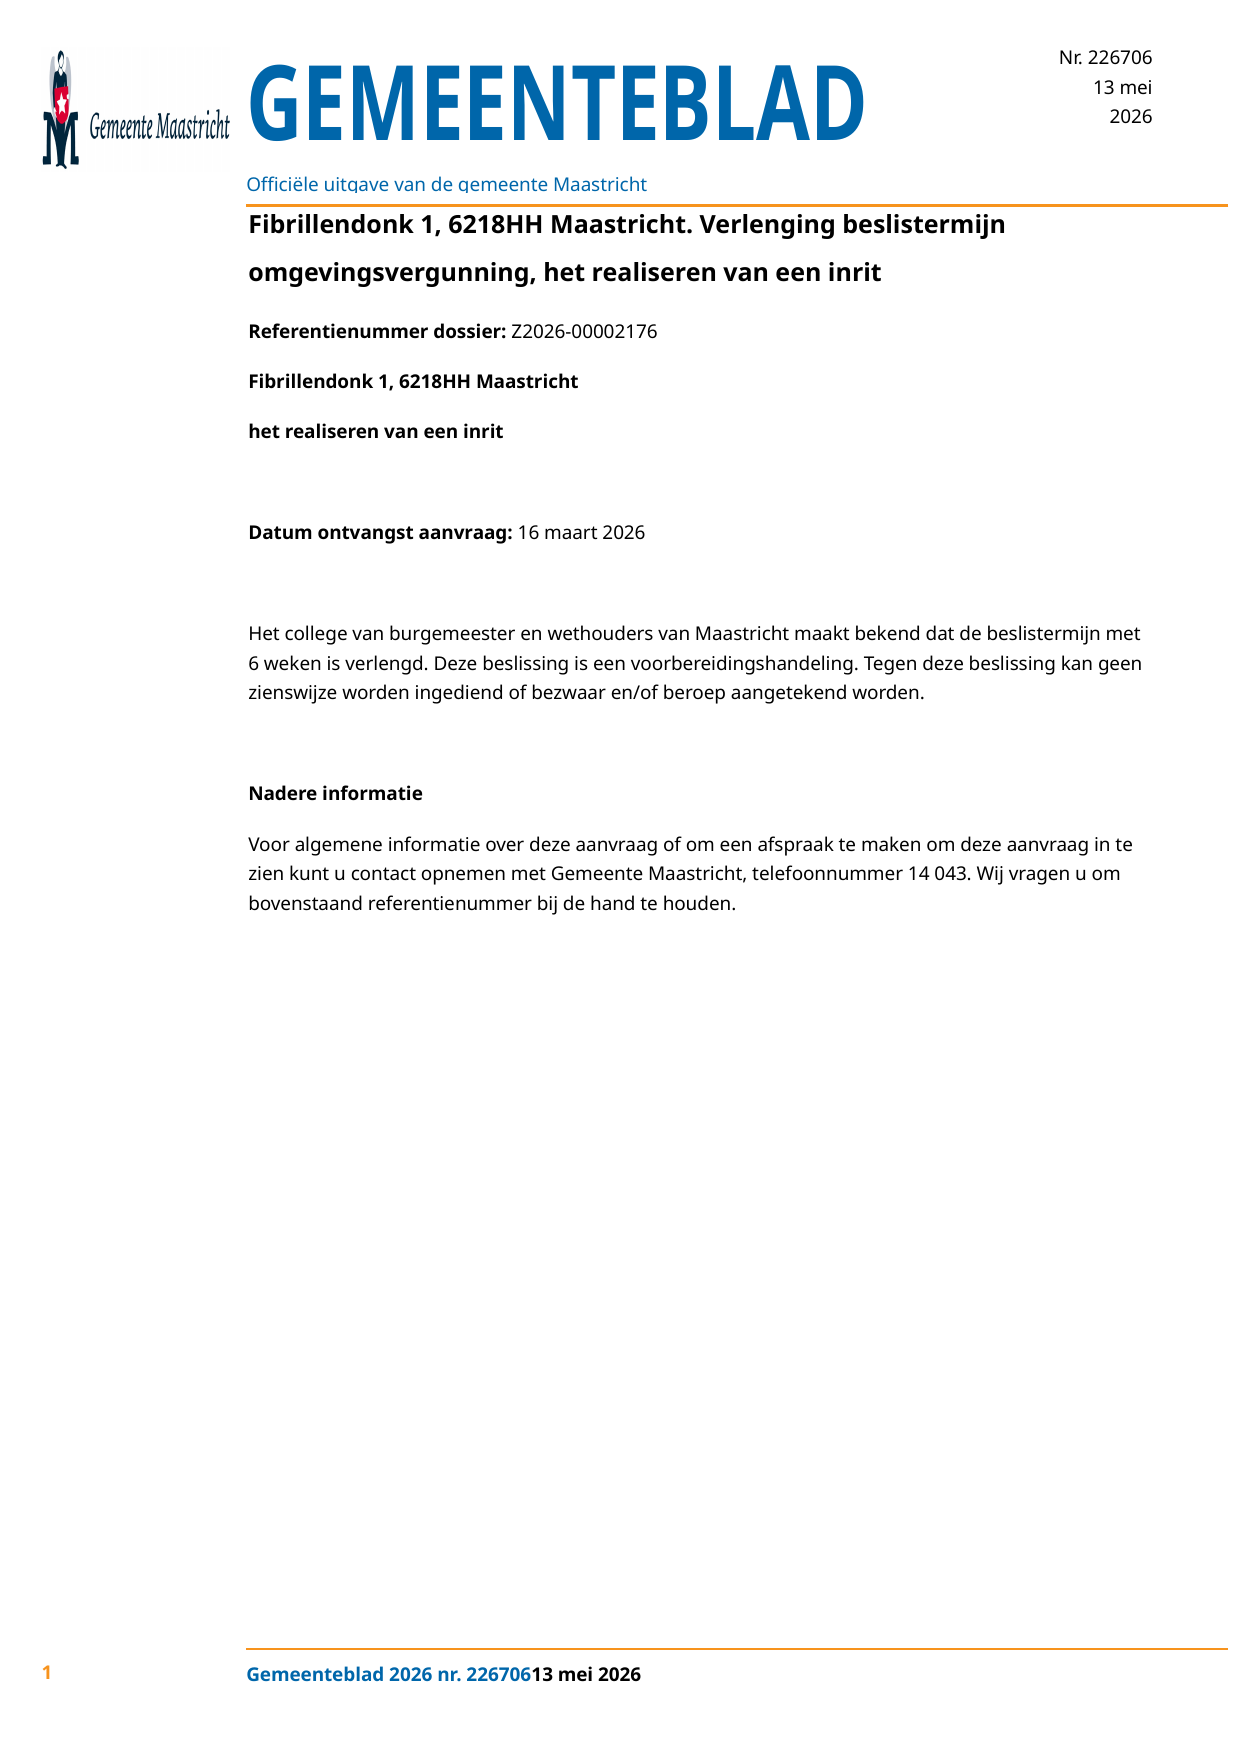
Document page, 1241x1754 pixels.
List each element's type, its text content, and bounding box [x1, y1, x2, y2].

text Datum ontvangst aanvraag: 16 maart 2026 [248, 519, 1152, 545]
text Het college van burgemeester en wethouders van Maastricht maakt bekend dat de beslistermijn met 6 weken is verlengd. Deze beslissing is een voorbereidingshandeling. Tegen deze beslissing kan geen zienswijze worden ingediend of bezwaar en/of beroep aangetekend worden. [248, 620, 1152, 705]
text Fibrillendonk 1, 6218HH Maastricht [248, 368, 1152, 394]
picture [41, 47, 231, 172]
text Referentienummer dossier: Z2026-00002176 [248, 318, 1152, 344]
text het realiseren van een inrit [248, 419, 1152, 444]
text Voor algemene informatie over deze aanvraag of om een afspraak te maken om deze aanvraag in te zien kunt u contact opnemen met Gemeente Maastricht, telefoonnummer 14 043. Wij vragen u om bovenstaand referentienummer bij de hand te houden. [248, 831, 1152, 916]
text Nadere informatie [248, 780, 1152, 806]
text Fibrillendonk 1, 6218HH Maastricht. Verlenging beslistermijn omgevingsvergunning, het realiseren van een inrit [248, 207, 1152, 288]
